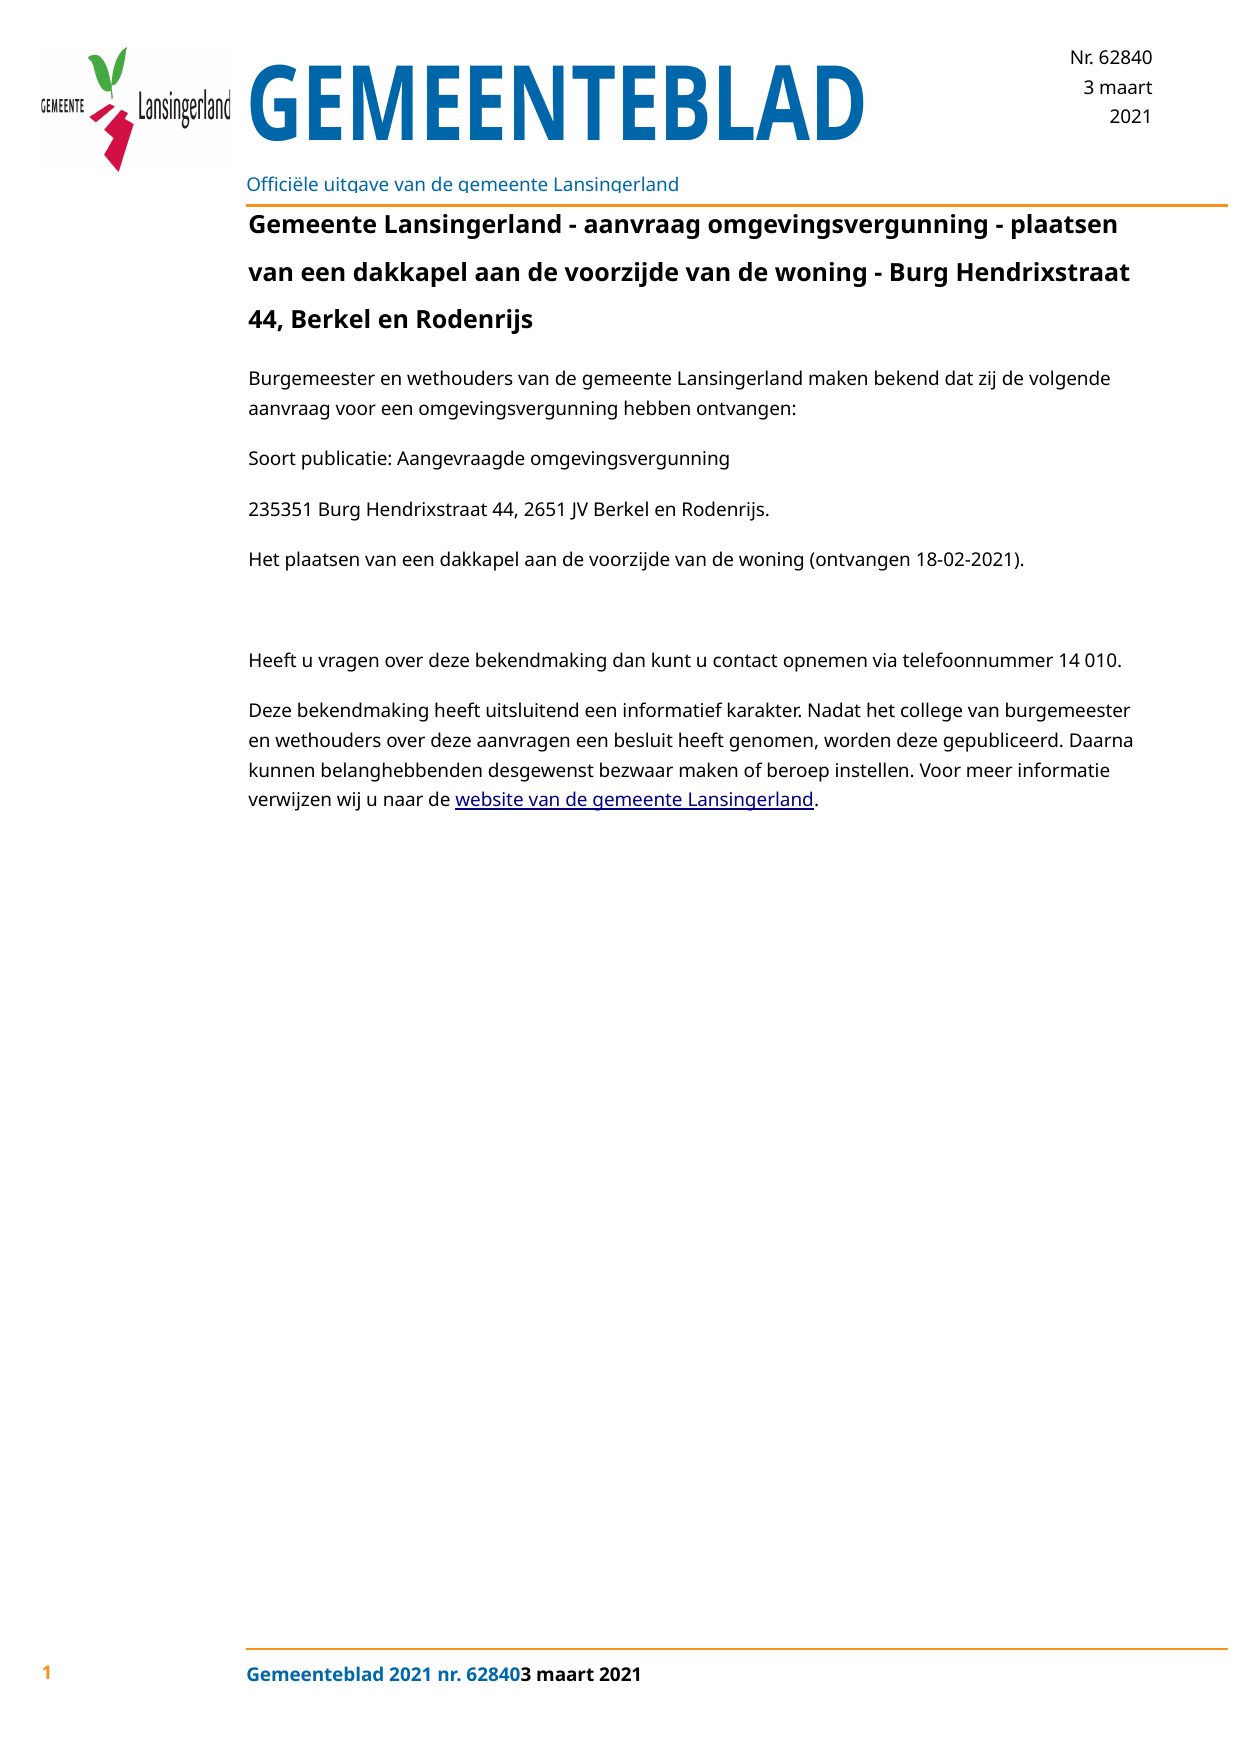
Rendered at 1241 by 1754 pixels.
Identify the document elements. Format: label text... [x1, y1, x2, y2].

text Heeft u vragen over deze bekendmaking dan kunt u contact opnemen via telefoonnummer 14 010. [248, 647, 1152, 673]
text 235351 Burg Hendrixstraat 44, 2651 JV Berkel en Rodenrijs. [248, 496, 1152, 522]
text Het plaatsen van een dakkapel aan de voorzijde van de woning (ontvangen 18-02-2021). [248, 546, 1152, 572]
text Gemeente Lansingerland - aanvraag omgevingsvergunning - plaatsen van een dakkapel aan de voorzijde van de woning - Burg Hendrixstraat 44, Berkel en Rodenrijs [248, 207, 1152, 336]
text Burgemeester en wethouders van de gemeente Lansingerland maken bekend dat zij de volgende aanvraag voor een omgevingsvergunning hebben ontvangen: [248, 366, 1152, 421]
text Deze bekendmaking heeft uitsluitend een informatief karakter. Nadat het college van burgemeester en wethouders over deze aanvragen een besluit heeft genomen, worden deze gepubliceerd. Daarna kunnen belanghebbenden desgewenst bezwaar maken of beroep instellen. Voor meer informatie verwijzen wij u naar de website van de gemeente Lansingerland. [248, 698, 1152, 812]
picture [41, 47, 231, 172]
text Soort publicatie: Aangevraagde omgevingsvergunning [248, 446, 1152, 471]
